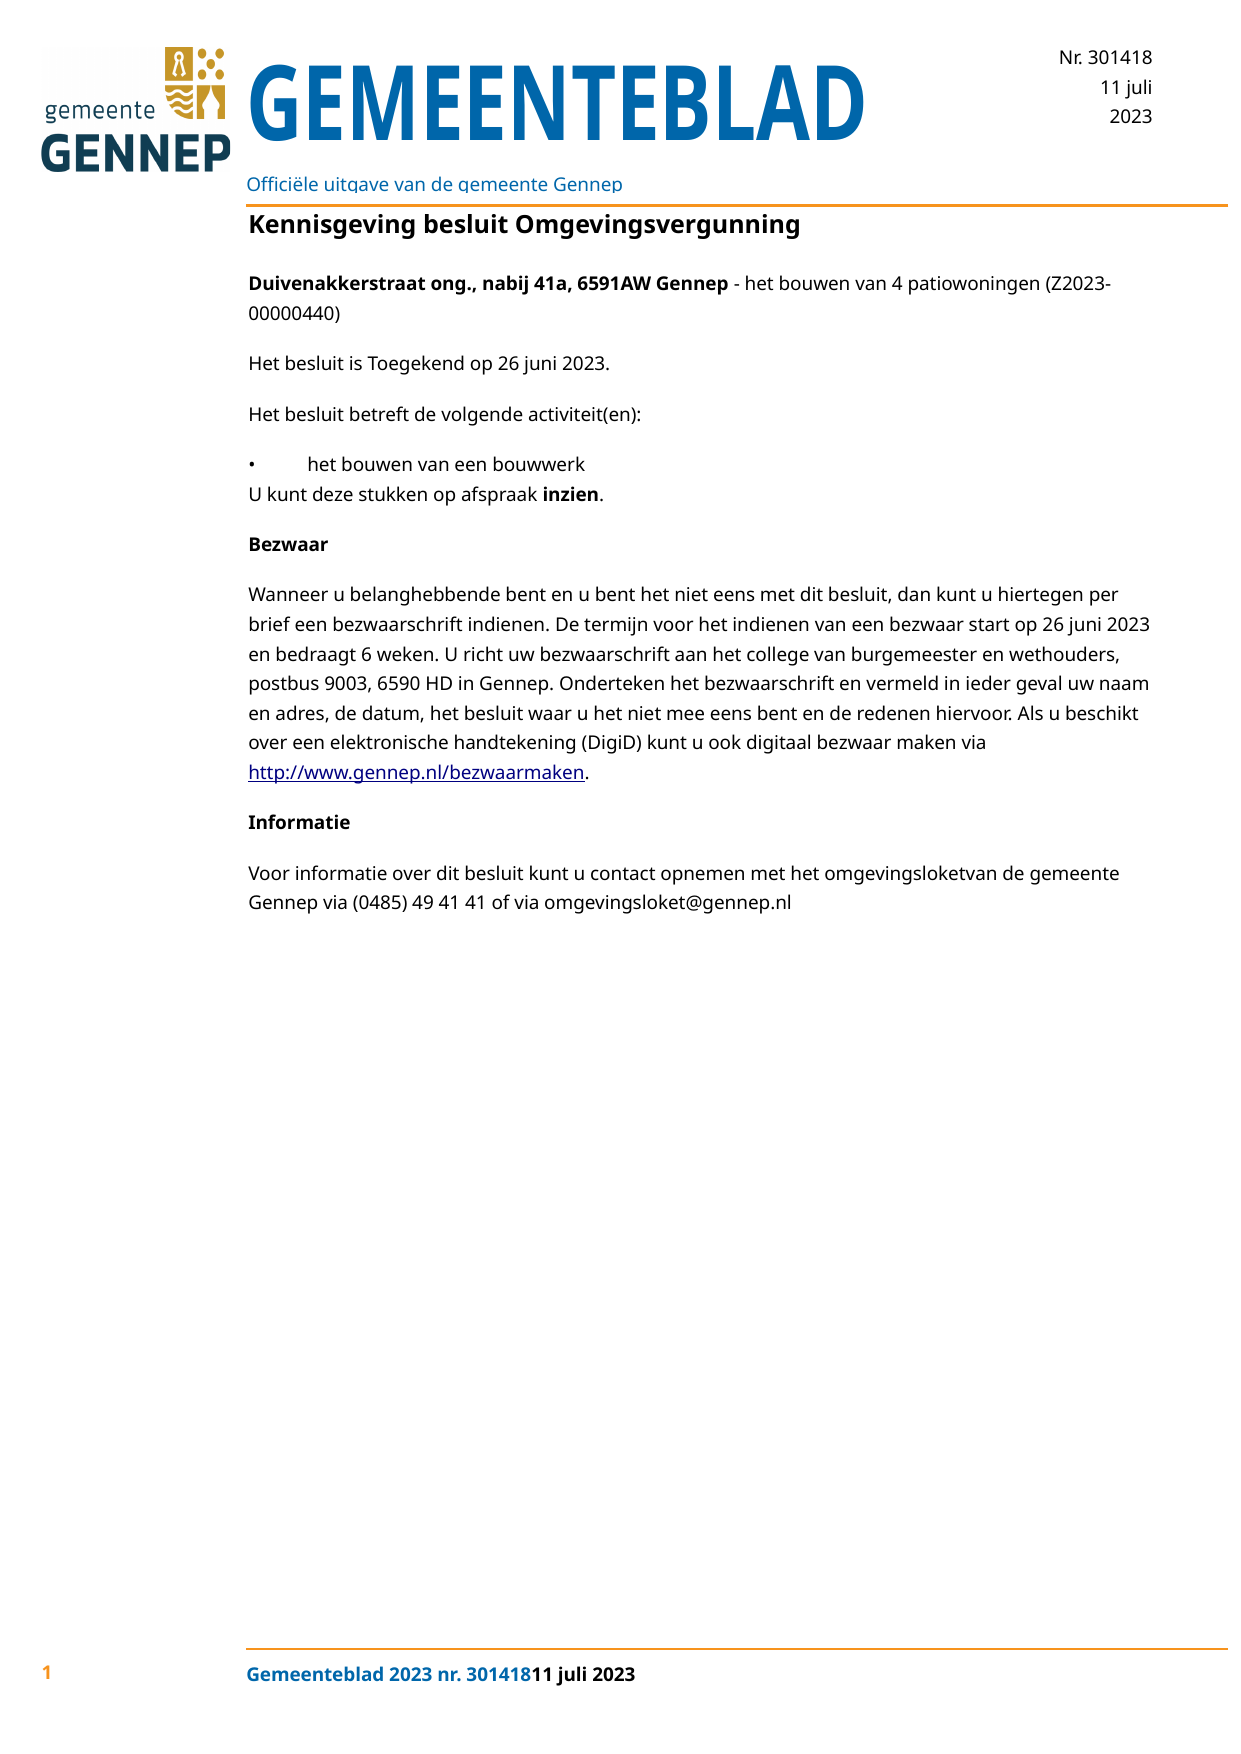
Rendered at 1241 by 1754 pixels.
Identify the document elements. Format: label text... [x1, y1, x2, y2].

text Wanneer u belanghebbende bent en u bent het niet eens met dit besluit, dan kunt u hiertegen per brief een bezwaarschrift indienen. De termijn voor het indienen van een bezwaar start op 26 juni 2023 en bedraagt 6 weken. U richt uw bezwaarschrift aan het college van burgemeester en wethouders, postbus 9003, 6590 HD in Gennep. Onderteken het bezwaarschrift en vermeld in ieder geval uw naam en adres, de datum, het besluit waar u het niet mee eens bent en de redenen hiervoor. Als u beschikt over een elektronische handtekening (DigiD) kunt u ook digitaal bezwaar maken via http://www.gennep.nl/bezwaarmaken. [248, 582, 1152, 785]
text Bezwaar [248, 531, 1152, 557]
text Het besluit is Toegekend op 26 juni 2023. [248, 350, 1152, 376]
text Het besluit betreft de volgende activiteit(en): [248, 401, 1152, 426]
text Duivenakkerstraat ong., nabij 41a, 6591AW Gennep - het bouwen van 4 patiowoningen (Z2023-00000440) [248, 270, 1152, 326]
picture [41, 47, 231, 172]
text Informatie [248, 809, 1152, 835]
text Kennisgeving besluit Omgevingsvergunning [248, 207, 1152, 241]
text U kunt deze stukken op afspraak inzien. [248, 481, 1152, 506]
text Voor informatie over dit besluit kunt u contact opnemen met het omgevingsloketvan de gemeente Gennep via (0485) 49 41 41 of via omgevingsloket@gennep.nl [248, 860, 1152, 915]
list het bouwen van een bouwwerk [248, 451, 1152, 477]
